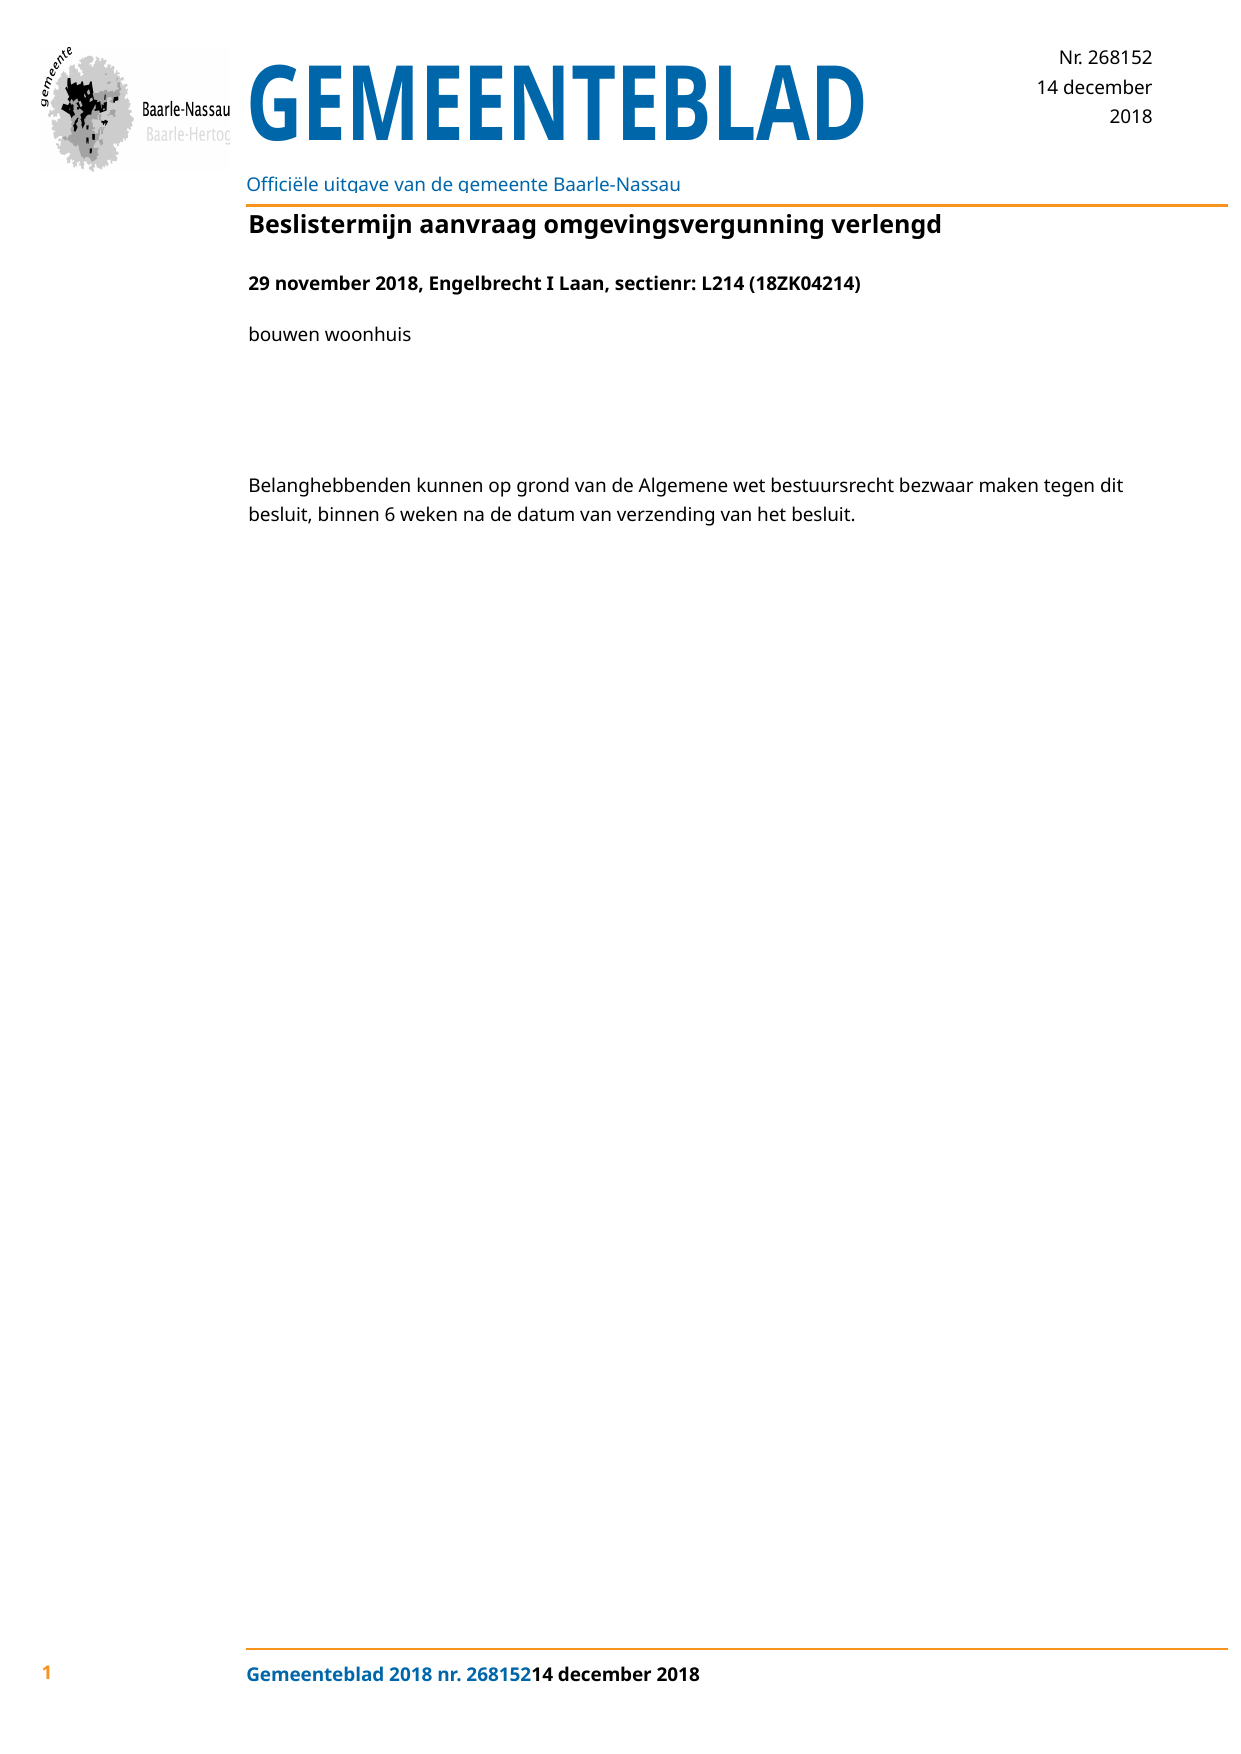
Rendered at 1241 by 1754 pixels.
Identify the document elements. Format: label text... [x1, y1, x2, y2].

text Belanghebbenden kunnen op grond van de Algemene wet bestuursrecht bezwaar maken tegen dit besluit, binnen 6 weken na de datum van verzending van het besluit. [248, 472, 1152, 527]
text 29 november 2018, Engelbrecht I Laan, sectienr: L214 (18ZK04214) [248, 270, 1152, 296]
text Beslistermijn aanvraag omgevingsvergunning verlengd [248, 207, 1152, 241]
picture [41, 47, 231, 172]
text bouwen woonhuis [248, 321, 1152, 346]
